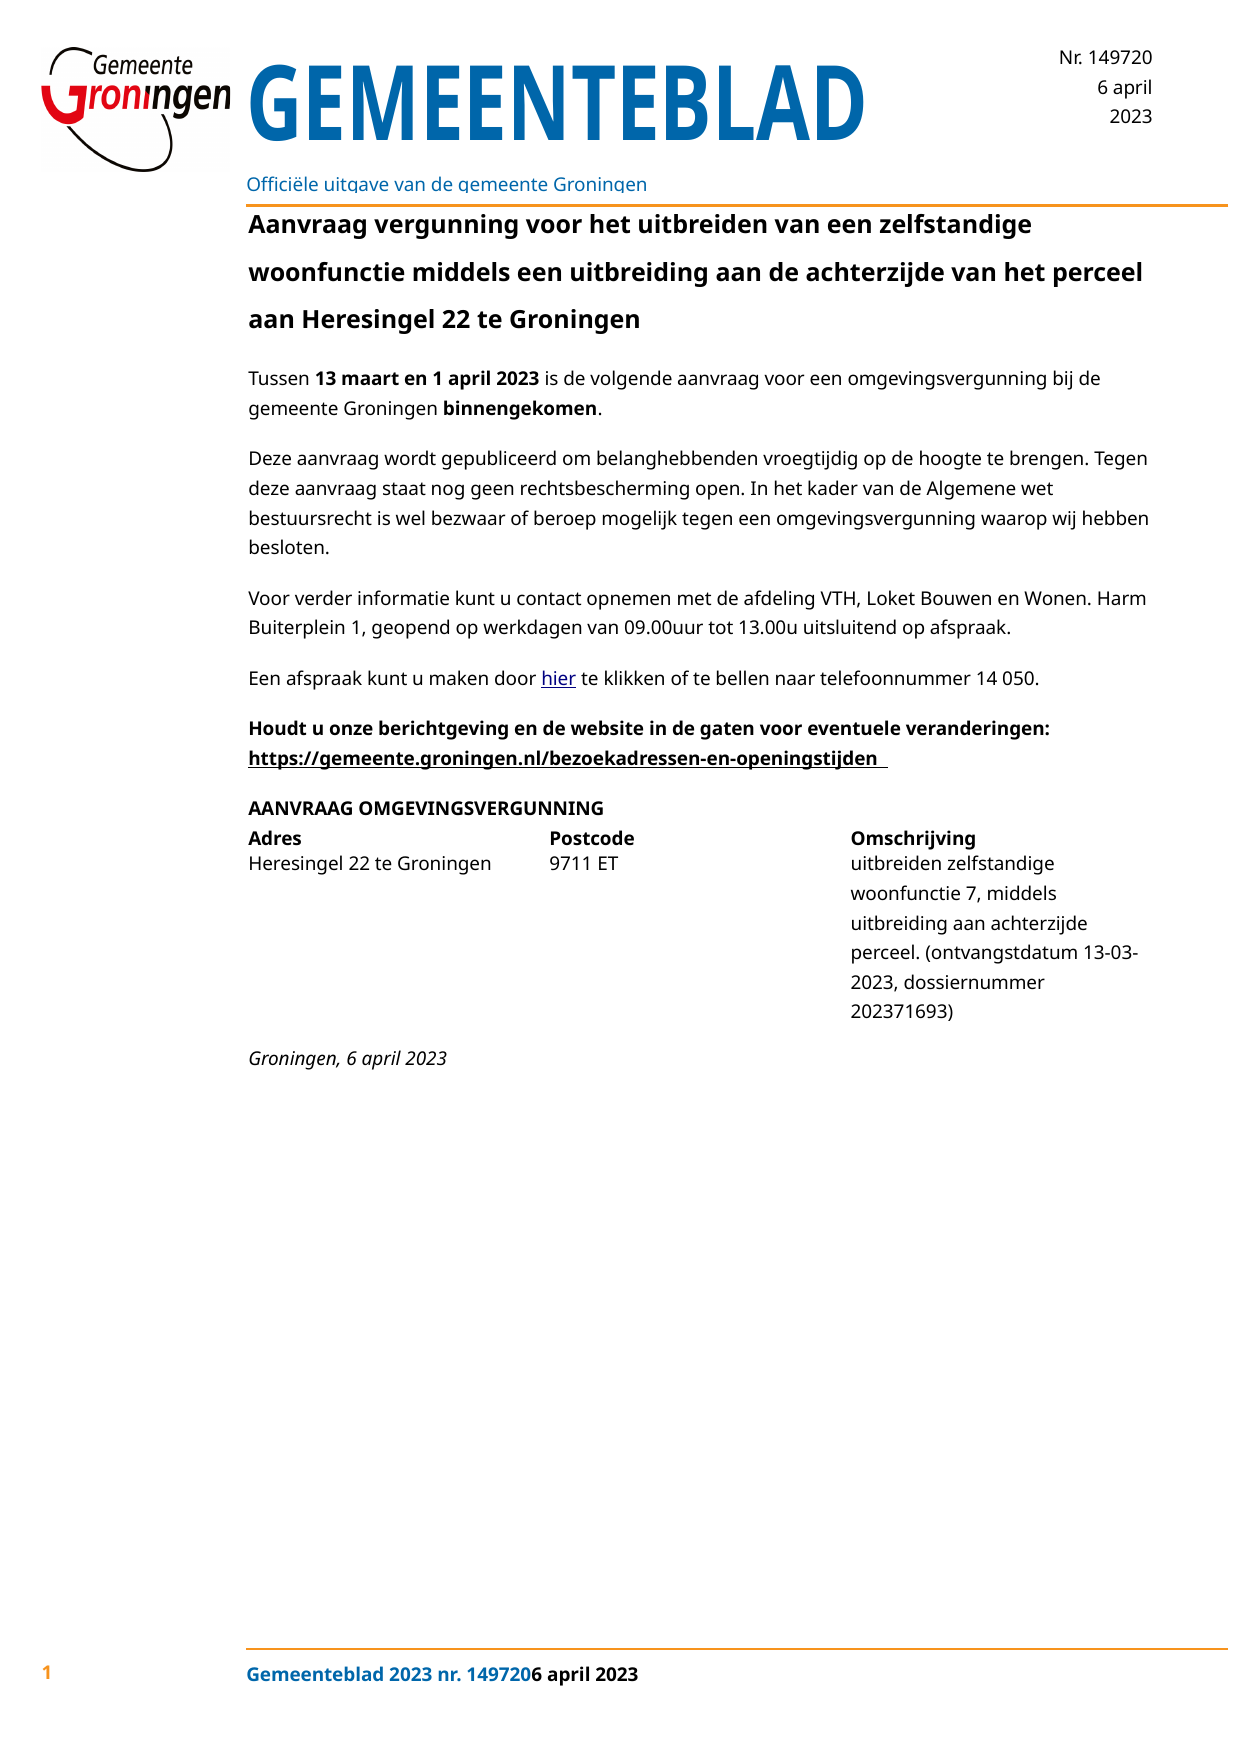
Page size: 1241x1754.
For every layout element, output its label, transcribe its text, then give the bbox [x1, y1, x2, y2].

table_cell 9711 ET [549, 851, 850, 1024]
text Groningen, 6 april 2023 [248, 1046, 1152, 1071]
table_header Adres [248, 825, 549, 851]
text AANVRAAG OMGEVINGSVERGUNNING [248, 795, 1152, 821]
picture [41, 47, 231, 172]
table_cell Heresingel 22 te Groningen [248, 851, 549, 1024]
text Een afspraak kunt u maken door hier te klikken of te bellen naar telefoonnummer 14 050. [248, 665, 1152, 690]
text Deze aanvraag wordt gepubliceerd om belanghebbenden vroegtijdig op de hoogte te brengen. Tegen deze aanvraag staat nog geen rechtsbescherming open. In het kader van de Algemene wet bestuursrecht is wel bezwaar of beroep mogelijk tegen een omgevingsvergunning waarop wij hebben besloten. [248, 446, 1152, 560]
text Aanvraag vergunning voor het uitbreiden van een zelfstandige woonfunctie middels een uitbreiding aan de achterzijde van het perceel aan Heresingel 22 te Groningen [248, 207, 1152, 336]
table_cell uitbreiden zelfstandige woonfunctie 7, middels uitbreiding aan achterzijde perceel. (ontvangstdatum 13-03-2023, dossiernummer 202371693) [850, 851, 1152, 1024]
text Tussen 13 maart en 1 april 2023 is de volgende aanvraag voor een omgevingsvergunning bij de gemeente Groningen binnengekomen. [248, 366, 1152, 421]
table_header Postcode [549, 825, 850, 851]
text Voor verder informatie kunt u contact opnemen met de afdeling VTH, Loket Bouwen en Wonen. Harm Buiterplein 1, geopend op werkdagen van 09.00uur tot 13.00u uitsluitend op afspraak. [248, 585, 1152, 640]
text Houdt u onze berichtgeving en de website in de gaten voor eventuele veranderingen: https://gemeente.groningen.nl/bezoekadressen-en-openingstijden [248, 715, 1152, 770]
table_header Omschrijving [850, 825, 1152, 851]
